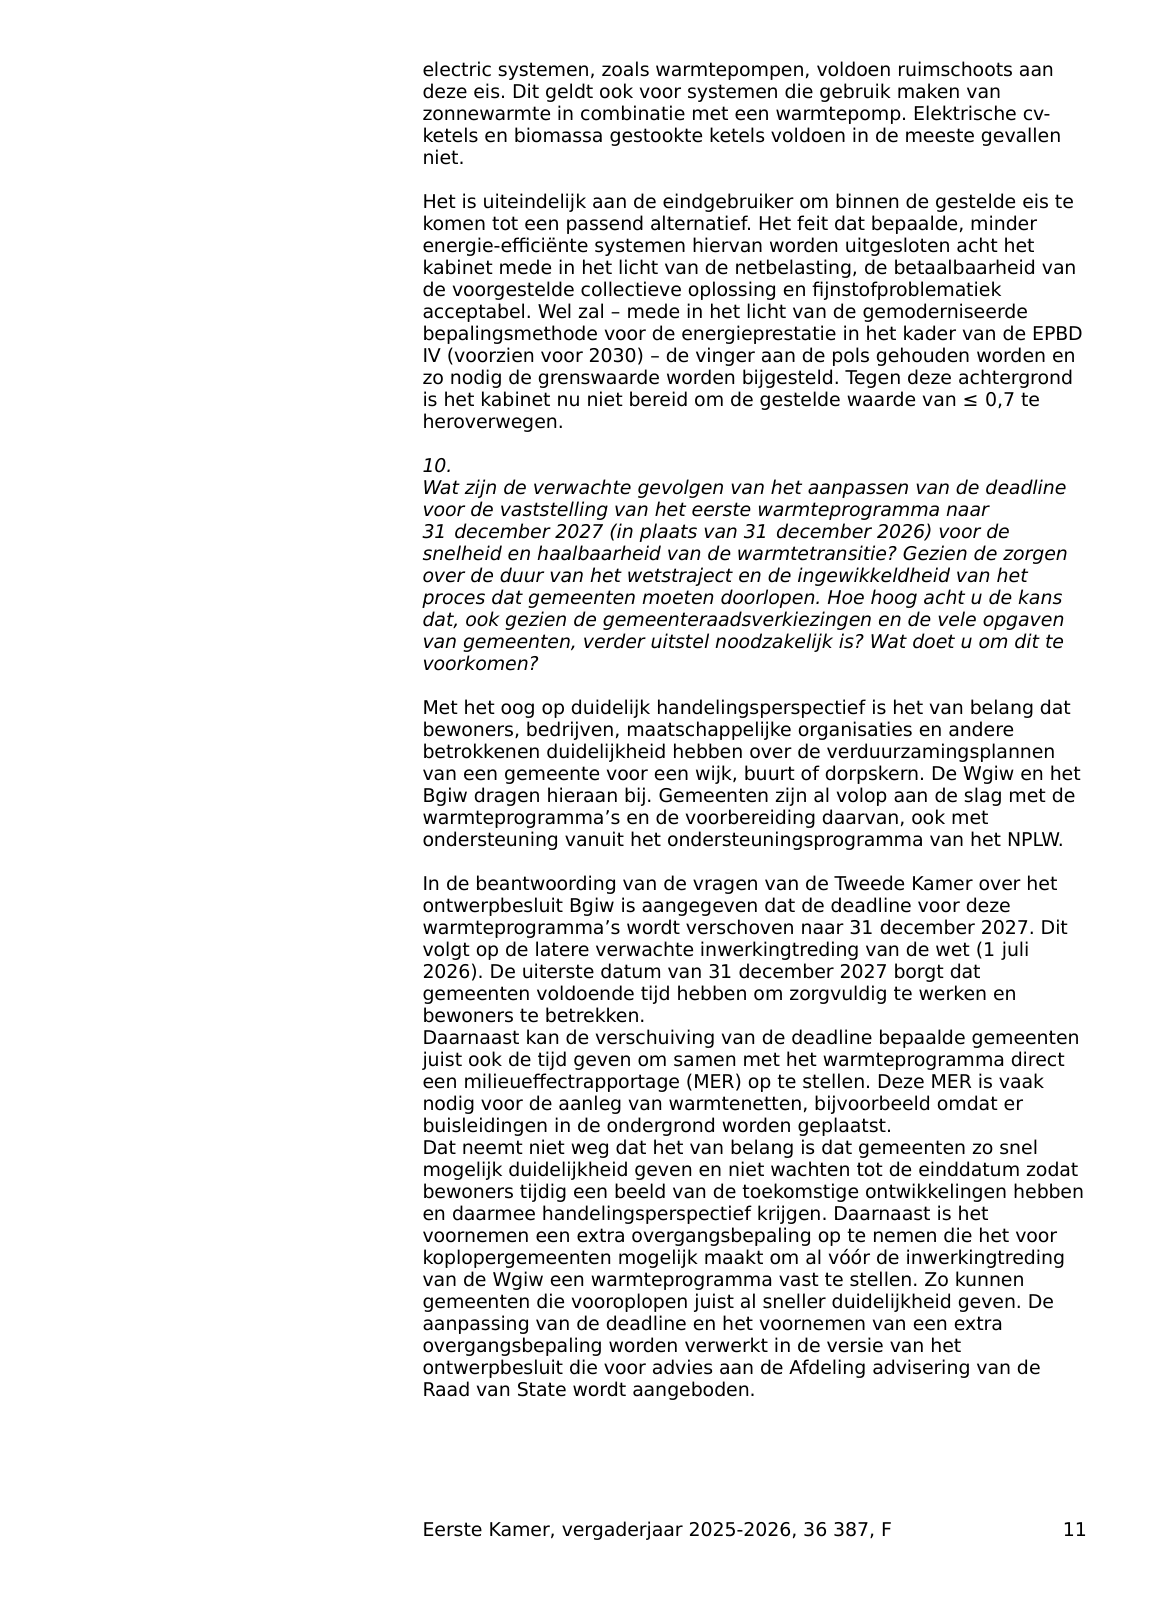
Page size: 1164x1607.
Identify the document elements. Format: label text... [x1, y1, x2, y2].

text Daarnaast kan de verschuiving van de deadline bepaalde gemeenten juist ook de tijd geven om samen met het warmteprogramma direct een milieueffectrapportage (MER) op te stellen. Deze MER is vaak nodig voor de aanleg van warmtenetten, bijvoorbeeld omdat er buisleidingen in de ondergrond worden geplaatst. [422, 1027, 1087, 1137]
text In de beantwoording van de vragen van de Tweede Kamer over het ontwerpbesluit Bgiw is aangegeven dat de deadline voor deze warmteprogramma’s wordt verschoven naar 31 december 2027. Dit volgt op de latere verwachte inwerkingtreding van de wet (1 juli 2026). De uiterste datum van 31 december 2027 borgt dat gemeenten voldoende tijd hebben om zorgvuldig te werken en bewoners te betrekken. [422, 873, 1087, 1027]
text electric systemen, zoals warmtepompen, voldoen ruimschoots aan deze eis. Dit geldt ook voor systemen die gebruik maken van zonnewarmte in combinatie met een warmtepomp. Elektrische cv-ketels en biomassa gestookte ketels voldoen in de meeste gevallen niet. [422, 59, 1087, 169]
text Met het oog op duidelijk handelingsperspectief is het van belang dat bewoners, bedrijven, maatschappelijke organisaties en andere betrokkenen duidelijkheid hebben over de verduurzamingsplannen van een gemeente voor een wijk, buurt of dorpskern. De Wgiw en het Bgiw dragen hieraan bij. Gemeenten zijn al volop aan de slag met de warmteprogramma’s en de voorbereiding daarvan, ook met ondersteuning vanuit het ondersteuningsprogramma van het NPLW. [422, 697, 1087, 851]
text Het is uiteindelijk aan de eindgebruiker om binnen de gestelde eis te komen tot een passend alternatief. Het feit dat bepaalde, minder energie-efficiënte systemen hiervan worden uitgesloten acht het kabinet mede in het licht van de netbelasting, de betaalbaarheid van de voorgestelde collectieve oplossing en fijnstofproblematiek acceptabel. Wel zal – mede in het licht van de gemoderniseerde bepalingsmethode voor de energieprestatie in het kader van de EPBD IV (voorzien voor 2030) – de vinger aan de pols gehouden worden en zo nodig de grenswaarde worden bijgesteld. Tegen deze achtergrond is het kabinet nu niet bereid om de gestelde waarde van ≤ 0,7 te heroverwegen. [422, 191, 1087, 433]
text 10. [422, 455, 1087, 477]
text Wat zijn de verwachte gevolgen van het aanpassen van de deadline voor de vaststelling van het eerste warmteprogramma naar 31 december 2027 (in plaats van 31 december 2026) voor de snelheid en haalbaarheid van de warmtetransitie? Gezien de zorgen over de duur van het wetstraject en de ingewikkeldheid van het proces dat gemeenten moeten doorlopen. Hoe hoog acht u de kans dat, ook gezien de gemeenteraadsverkiezingen en de vele opgaven van gemeenten, verder uitstel noodzakelijk is? Wat doet u om dit te voorkomen? [422, 477, 1087, 675]
text Dat neemt niet weg dat het van belang is dat gemeenten zo snel mogelijk duidelijkheid geven en niet wachten tot de einddatum zodat bewoners tijdig een beeld van de toekomstige ontwikkelingen hebben en daarmee handelingsperspectief krijgen. Daarnaast is het voornemen een extra overgangsbepaling op te nemen die het voor koplopergemeenten mogelijk maakt om al vóór de inwerkingtreding van de Wgiw een warmteprogramma vast te stellen. Zo kunnen gemeenten die vooroplopen juist al sneller duidelijkheid geven. De aanpassing van de deadline en het voornemen van een extra overgangsbepaling worden verwerkt in de versie van het ontwerpbesluit die voor advies aan de Afdeling advisering van de Raad van State wordt aangeboden. [422, 1137, 1087, 1401]
